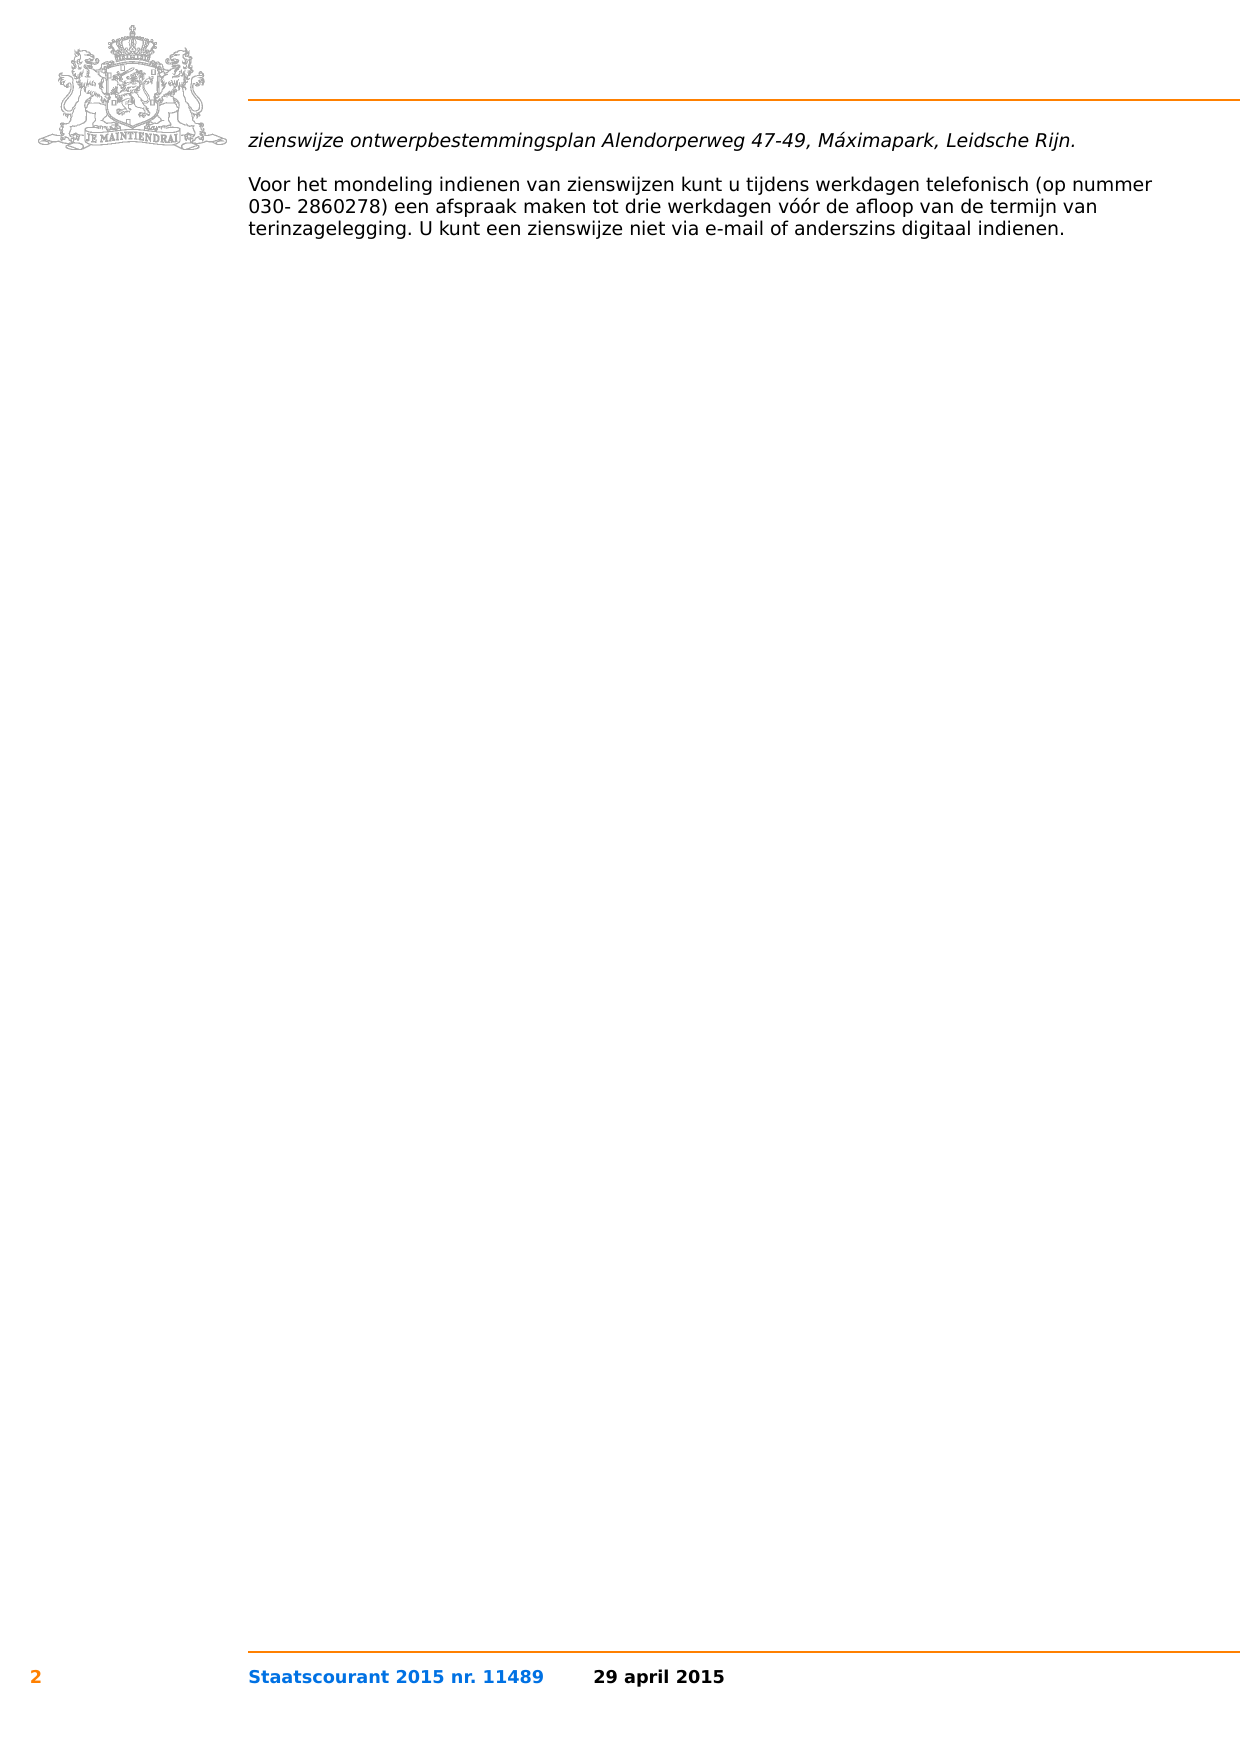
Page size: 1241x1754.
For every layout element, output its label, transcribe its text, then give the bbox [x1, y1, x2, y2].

text Voor het mondeling indienen van zienswijzen kunt u tijdens werkdagen telefonisch (op nummer 030- 2860278) een afspraak maken tot drie werkdagen vóór de afloop van de termijn van terinzagelegging. U kunt een zienswijze niet via e-mail of anderszins digitaal indienen. [248, 174, 1163, 240]
picture [38, 25, 227, 150]
text zienswijze ontwerpbestemmingsplan Alendorperweg 47-49, Máximapark, Leidsche Rijn. [248, 130, 1163, 152]
